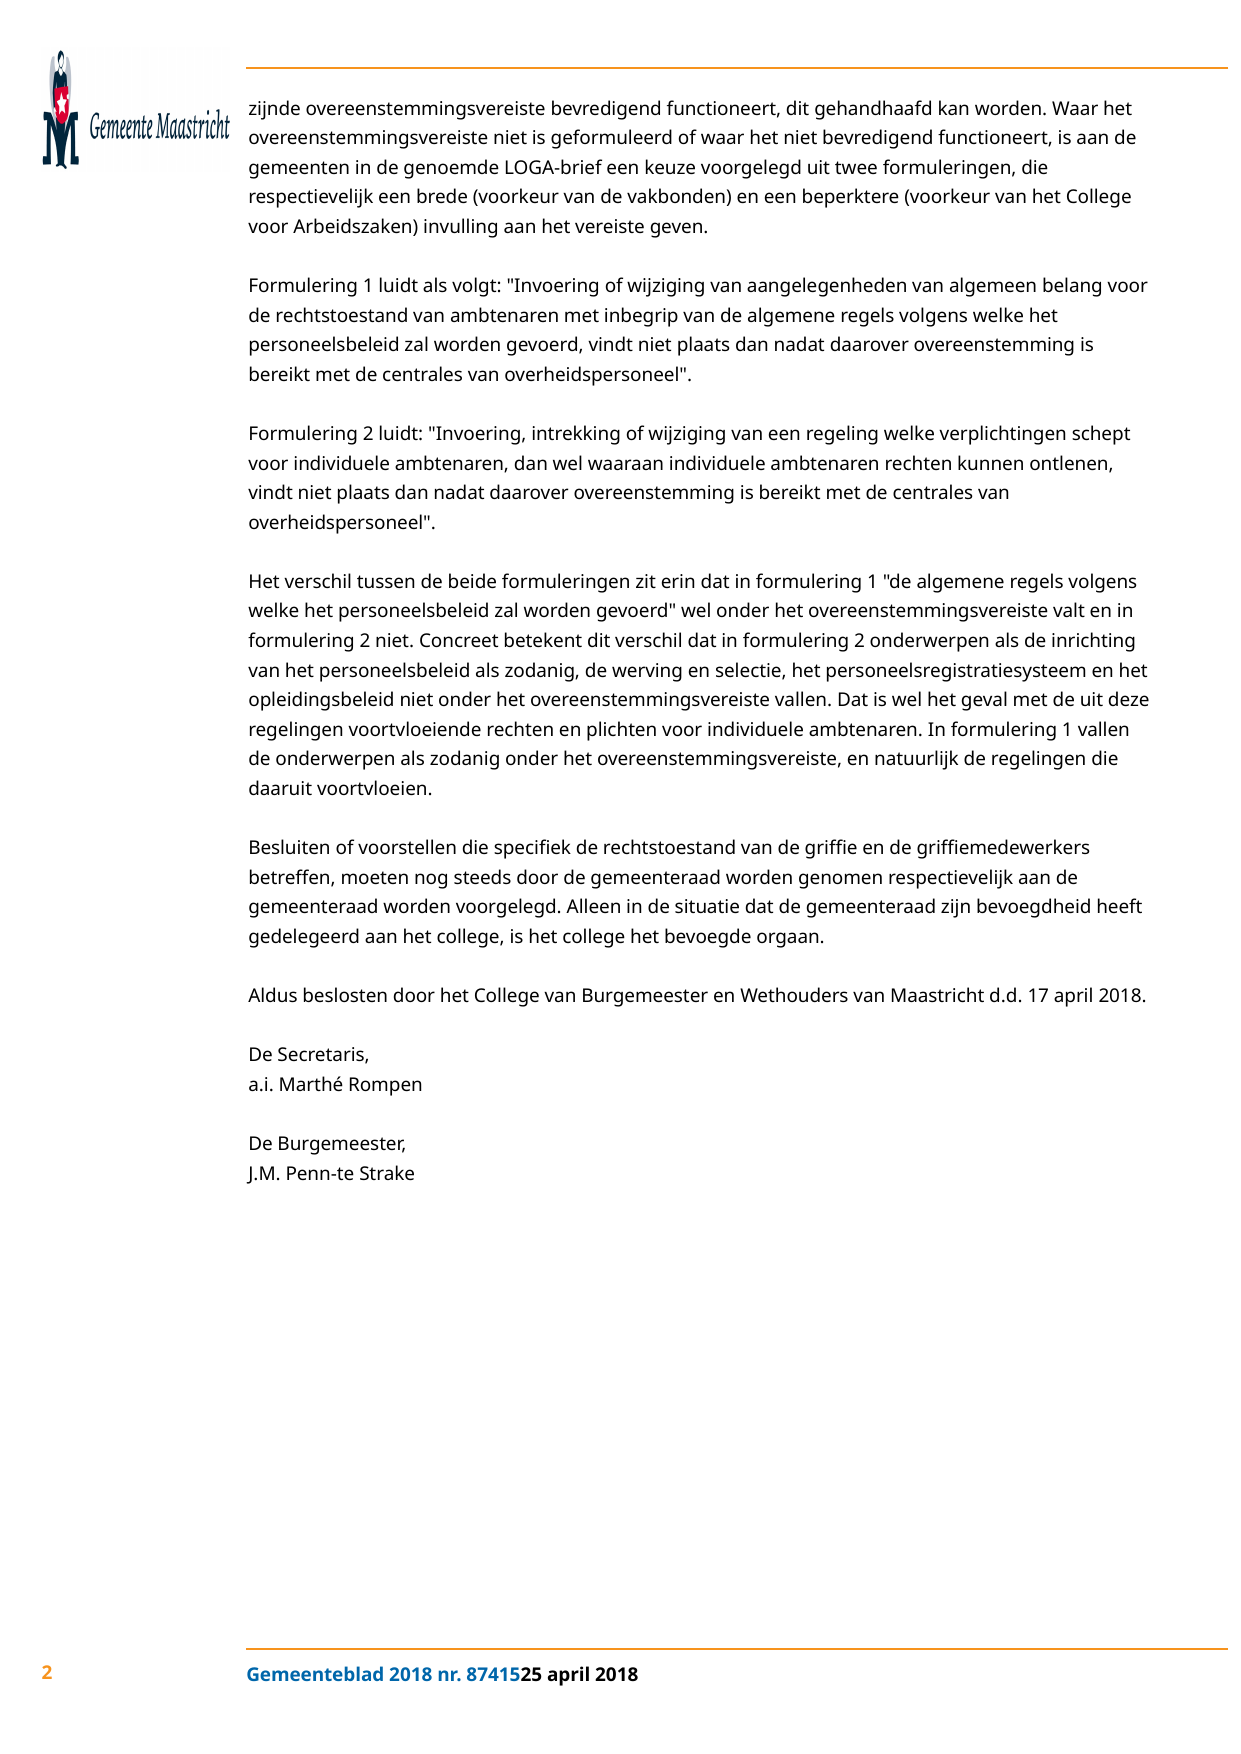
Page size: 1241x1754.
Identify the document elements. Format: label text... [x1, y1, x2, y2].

text De Burgemeester, [248, 1130, 1152, 1156]
text J.M. Penn-te Strake [248, 1160, 1152, 1186]
text Aldus beslosten door het College van Burgemeester en Wethouders van Maastricht d.d. 17 april 2018. [248, 982, 1152, 1008]
text a.i. Marthé Rompen [248, 1071, 1152, 1097]
text Formulering 2 luidt: "Invoering, intrekking of wijziging van een regeling welke verplichtingen schept voor individuele ambtenaren, dan wel waaraan individuele ambtenaren rechten kunnen ontlenen, vindt niet plaats dan nadat daarover overeenstemming is bereikt met de centrales van overheidspersoneel". [248, 420, 1152, 535]
text Het verschil tussen de beide formuleringen zit erin dat in formulering 1 "de algemene regels volgens welke het personeelsbeleid zal worden gevoerd" wel onder het overeenstemmingsvereiste valt en in formulering 2 niet. Concreet betekent dit verschil dat in formulering 2 onderwerpen als de inrichting van het personeelsbeleid als zodanig, de werving en selectie, het personeelsregistratiesysteem en het opleidingsbeleid niet onder het overeenstemmingsvereiste vallen. Dat is wel het geval met de uit deze regelingen voortvloeiende rechten en plichten voor individuele ambtenaren. In formulering 1 vallen de onderwerpen als zodanig onder het overeenstemmingsvereiste, en natuurlijk de regelingen die daaruit voortvloeien. [248, 568, 1152, 801]
picture [41, 47, 231, 172]
text Formulering 1 luidt als volgt: "Invoering of wijziging van aangelegenheden van algemeen belang voor de rechtstoestand van ambtenaren met inbegrip van de algemene regels volgens welke het personeelsbeleid zal worden gevoerd, vindt niet plaats dan nadat daarover overeenstemming is bereikt met de centrales van overheidspersoneel". [248, 272, 1152, 387]
text De Secretaris, [248, 1041, 1152, 1067]
text zijnde overeenstemmingsvereiste bevredigend functioneert, dit gehandhaafd kan worden. Waar het overeenstemmingsvereiste niet is geformuleerd of waar het niet bevredigend functioneert, is aan de gemeenten in de genoemde LOGA-brief een keuze voorgelegd uit twee formuleringen, die respectievelijk een brede (voorkeur van de vakbonden) en een beperktere (voorkeur van het College voor Arbeidszaken) invulling aan het vereiste geven. [248, 95, 1152, 239]
text Besluiten of voorstellen die specifiek de rechtstoestand van de griffie en de griffiemedewerkers betreffen, moeten nog steeds door de gemeenteraad worden genomen respectievelijk aan de gemeenteraad worden voorgelegd. Alleen in de situatie dat de gemeenteraad zijn bevoegdheid heeft gedelegeerd aan het college, is het college het bevoegde orgaan. [248, 834, 1152, 949]
